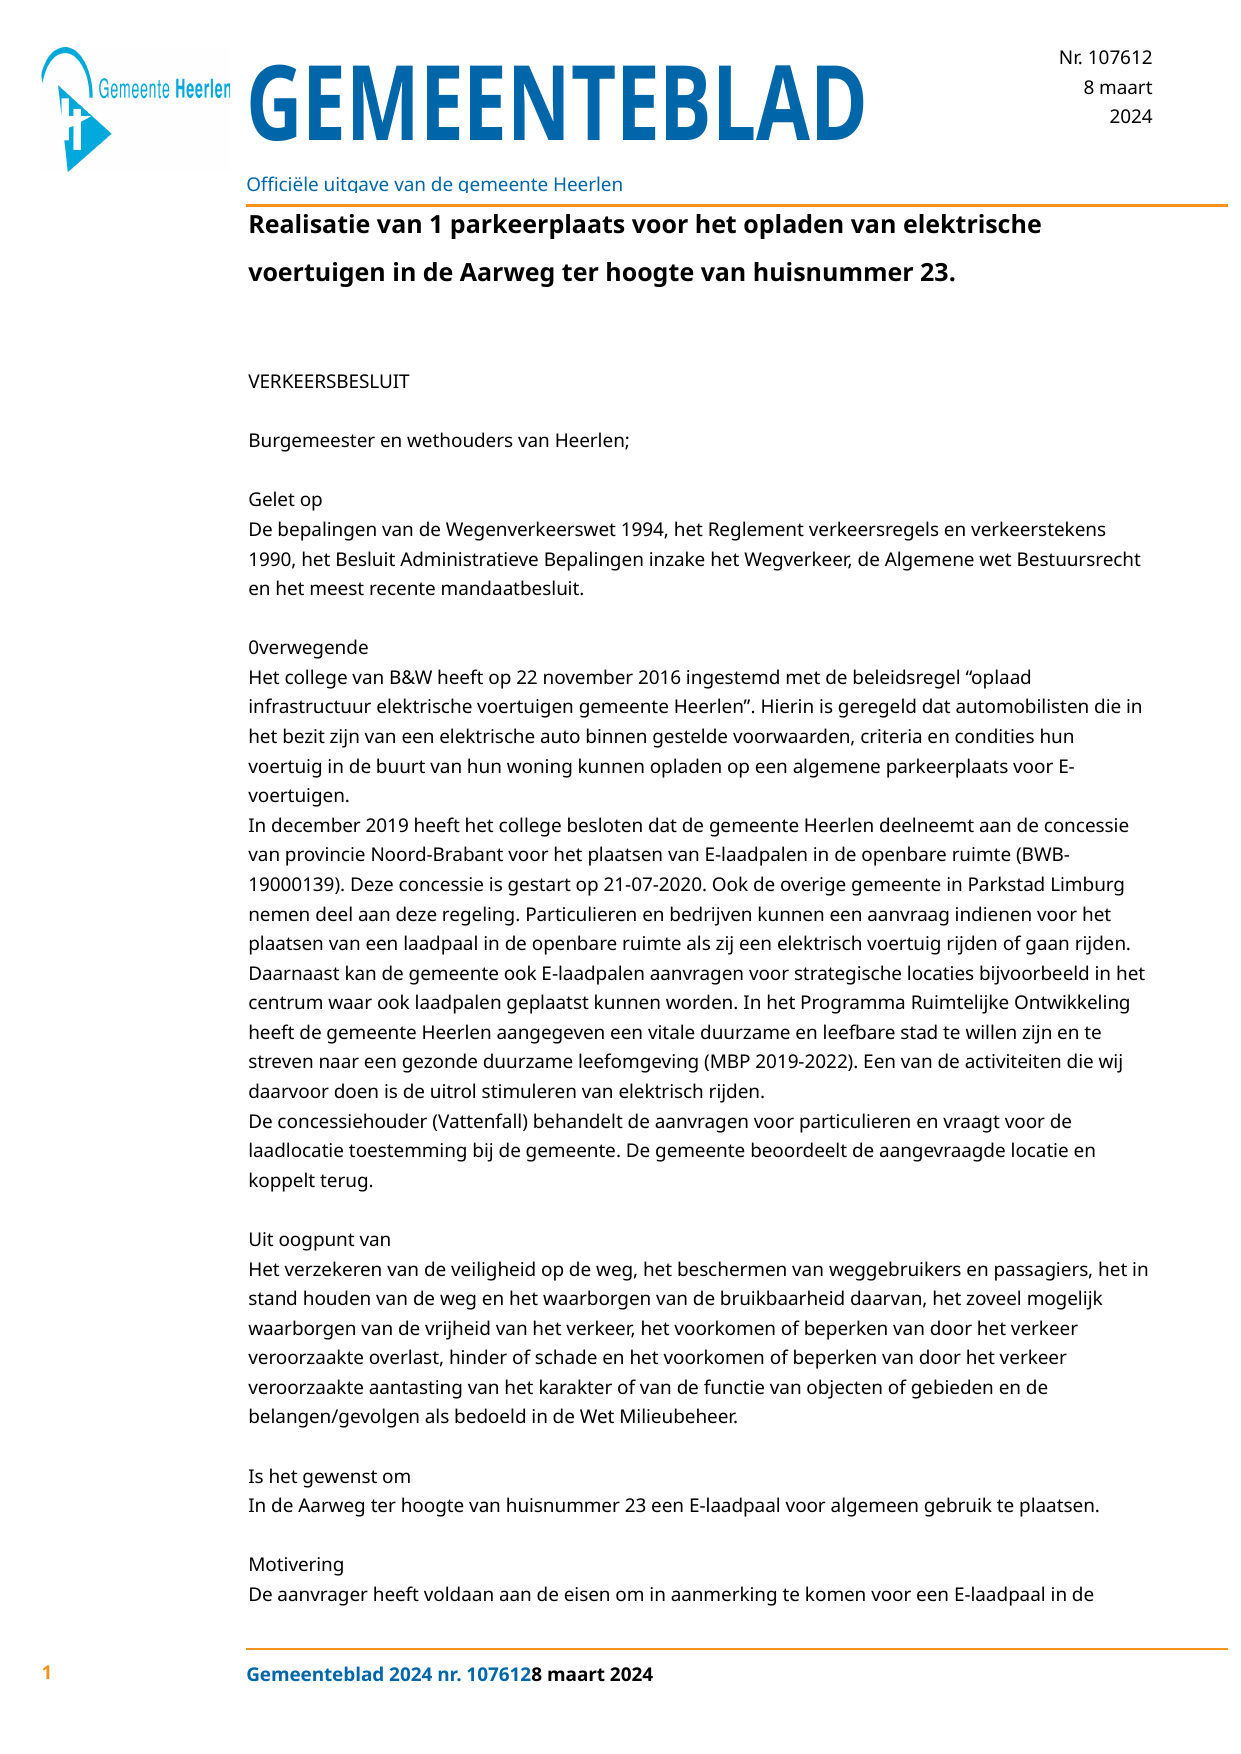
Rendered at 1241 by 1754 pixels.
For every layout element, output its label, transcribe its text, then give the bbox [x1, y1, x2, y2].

text Het verzekeren van de veiligheid op de weg, het beschermen van weggebruikers en passagiers, het in stand houden van de weg en het waarborgen van de bruikbaarheid daarvan, het zoveel mogelijk waarborgen van de vrijheid van het verkeer, het voorkomen of beperken van door het verkeer veroorzaakte overlast, hinder of schade en het voorkomen of beperken van door het verkeer veroorzaakte aantasting van het karakter of van de functie van objecten of gebieden en de belangen/gevolgen als bedoeld in de Wet Milieubeheer. [248, 1256, 1152, 1429]
text In de Aarweg ter hoogte van huisnummer 23 een E-laadpaal voor algemeen gebruik te plaatsen. [248, 1492, 1152, 1518]
text Uit oogpunt van [248, 1226, 1152, 1252]
text Realisatie van 1 parkeerplaats voor het opladen van elektrische voertuigen in de Aarweg ter hoogte van huisnummer 23. [248, 207, 1152, 288]
text In december 2019 heeft het college besloten dat de gemeente Heerlen deelneemt aan de concessie van provincie Noord-Brabant voor het plaatsen van E-laadpalen in de openbare ruimte (BWB-19000139). Deze concessie is gestart op 21-07-2020. Ook de overige gemeente in Parkstad Limburg nemen deel aan deze regeling. Particulieren en bedrijven kunnen een aanvraag indienen voor het plaatsen van een laadpaal in de openbare ruimte als zij een elektrisch voertuig rijden of gaan rijden. Daarnaast kan de gemeente ook E-laadpalen aanvragen voor strategische locaties bijvoorbeeld in het centrum waar ook laadpalen geplaatst kunnen worden. In het Programma Ruimtelijke Ontwikkeling heeft de gemeente Heerlen aangegeven een vitale duurzame en leefbare stad te willen zijn en te streven naar een gezonde duurzame leefomgeving (MBP 2019-2022). Een van de activiteiten die wij daarvoor doen is de uitrol stimuleren van elektrisch rijden. [248, 812, 1152, 1104]
text Het college van B&W heeft op 22 november 2016 ingestemd met de beleidsregel “oplaad infrastructuur elektrische voertuigen gemeente Heerlen”. Hierin is geregeld dat automobilisten die in het bezit zijn van een elektrische auto binnen gestelde voorwaarden, criteria en condities hun voertuig in de buurt van hun woning kunnen opladen op een algemene parkeerplaats voor E-voertuigen. [248, 664, 1152, 808]
text De bepalingen van de Wegenverkeerswet 1994, het Reglement verkeersregels en verkeerstekens 1990, het Besluit Administratieve Bepalingen inzake het Wegverkeer, de Algemene wet Bestuursrecht en het meest recente mandaatbesluit. [248, 516, 1152, 601]
text De concessiehouder (Vattenfall) behandelt de aanvragen voor particulieren en vraagt voor de laadlocatie toestemming bij de gemeente. De gemeente beoordeelt de aangevraagde locatie en koppelt terug. [248, 1108, 1152, 1193]
text Gelet op [248, 487, 1152, 512]
text Motivering [248, 1552, 1152, 1577]
text De aanvrager heeft voldaan aan de eisen om in aanmerking te komen voor een E-laadpaal in de [248, 1581, 1152, 1607]
picture [41, 47, 231, 172]
text VERKEERSBESLUIT [248, 368, 1152, 394]
picture [41, 47, 59, 70]
text 0verwegende [248, 634, 1152, 660]
text Is het gewenst om [248, 1463, 1152, 1488]
text Burgemeester en wethouders van Heerlen; [248, 427, 1152, 453]
